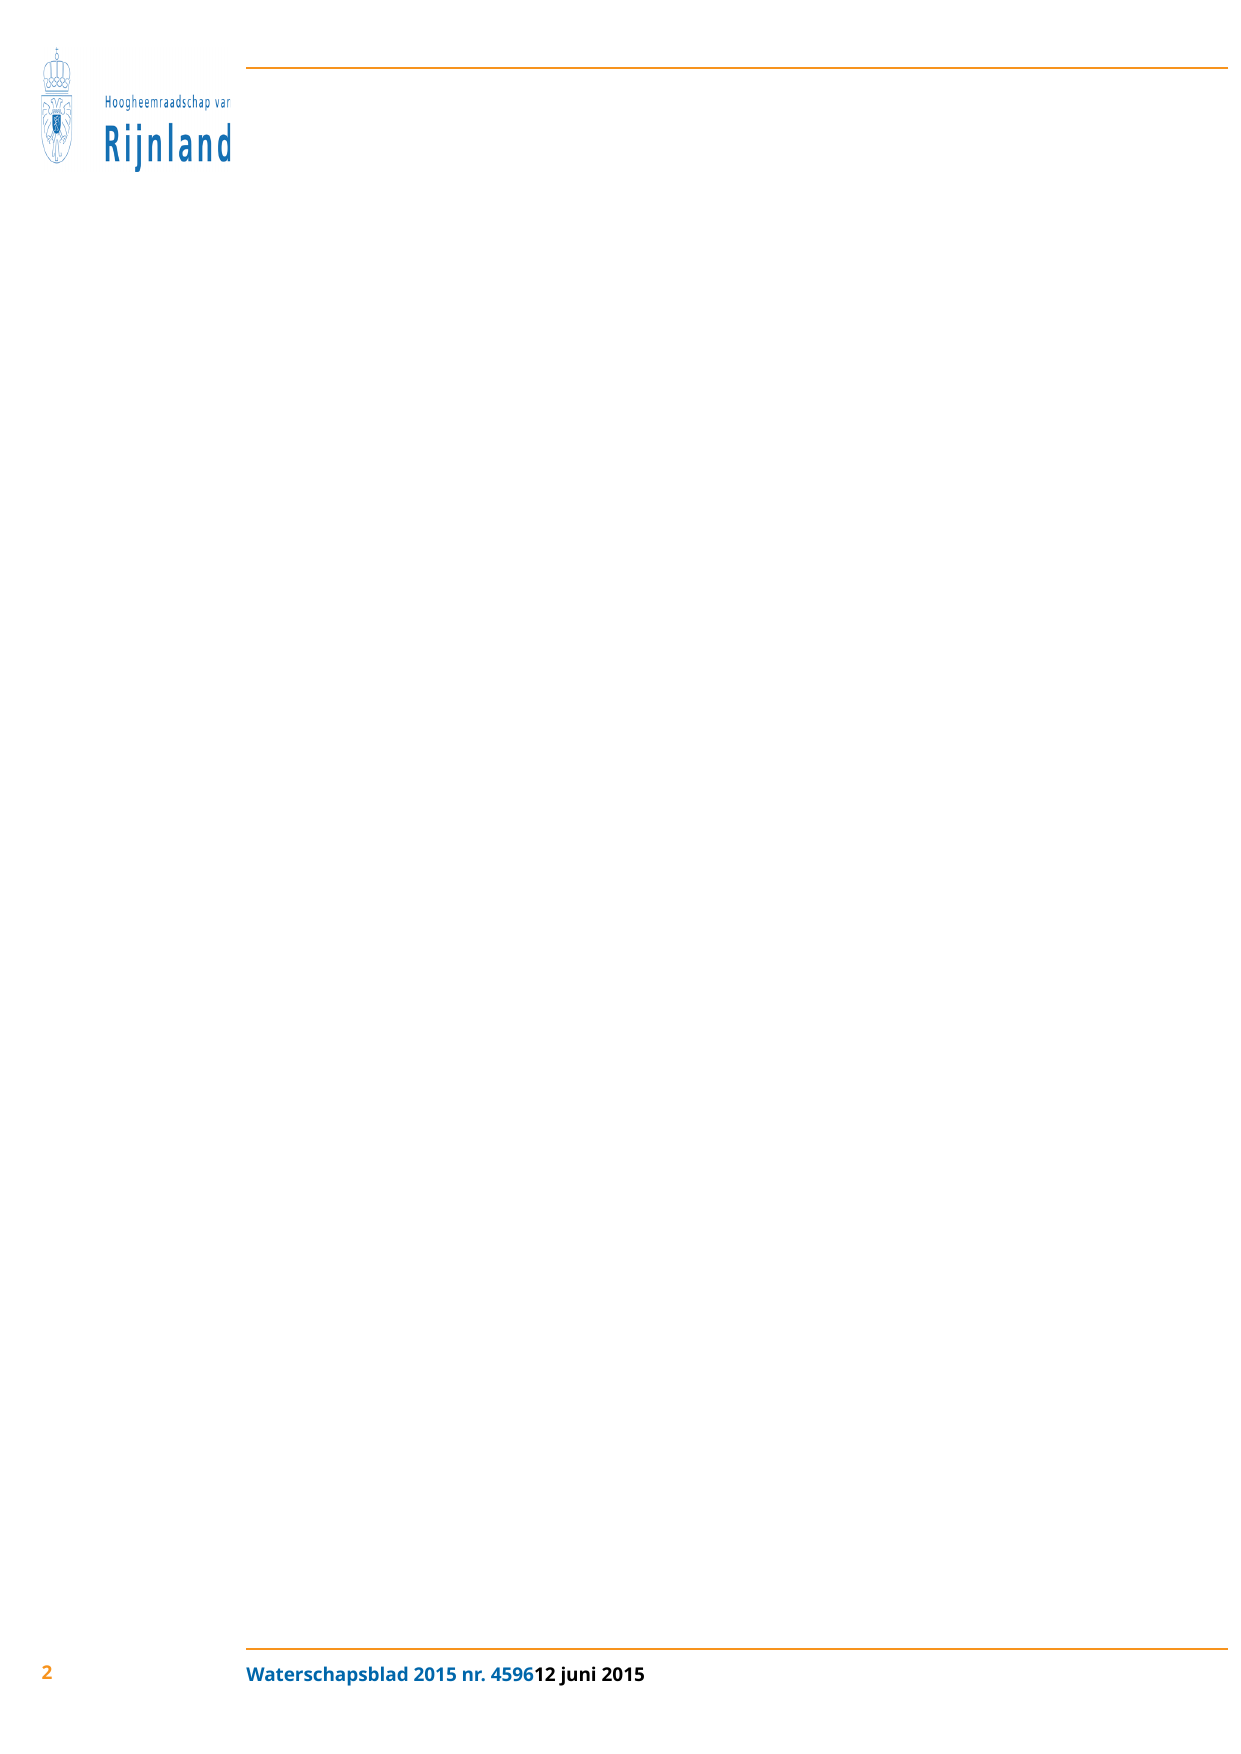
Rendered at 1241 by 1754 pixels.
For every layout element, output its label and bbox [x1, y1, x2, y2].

picture [41, 47, 231, 172]
